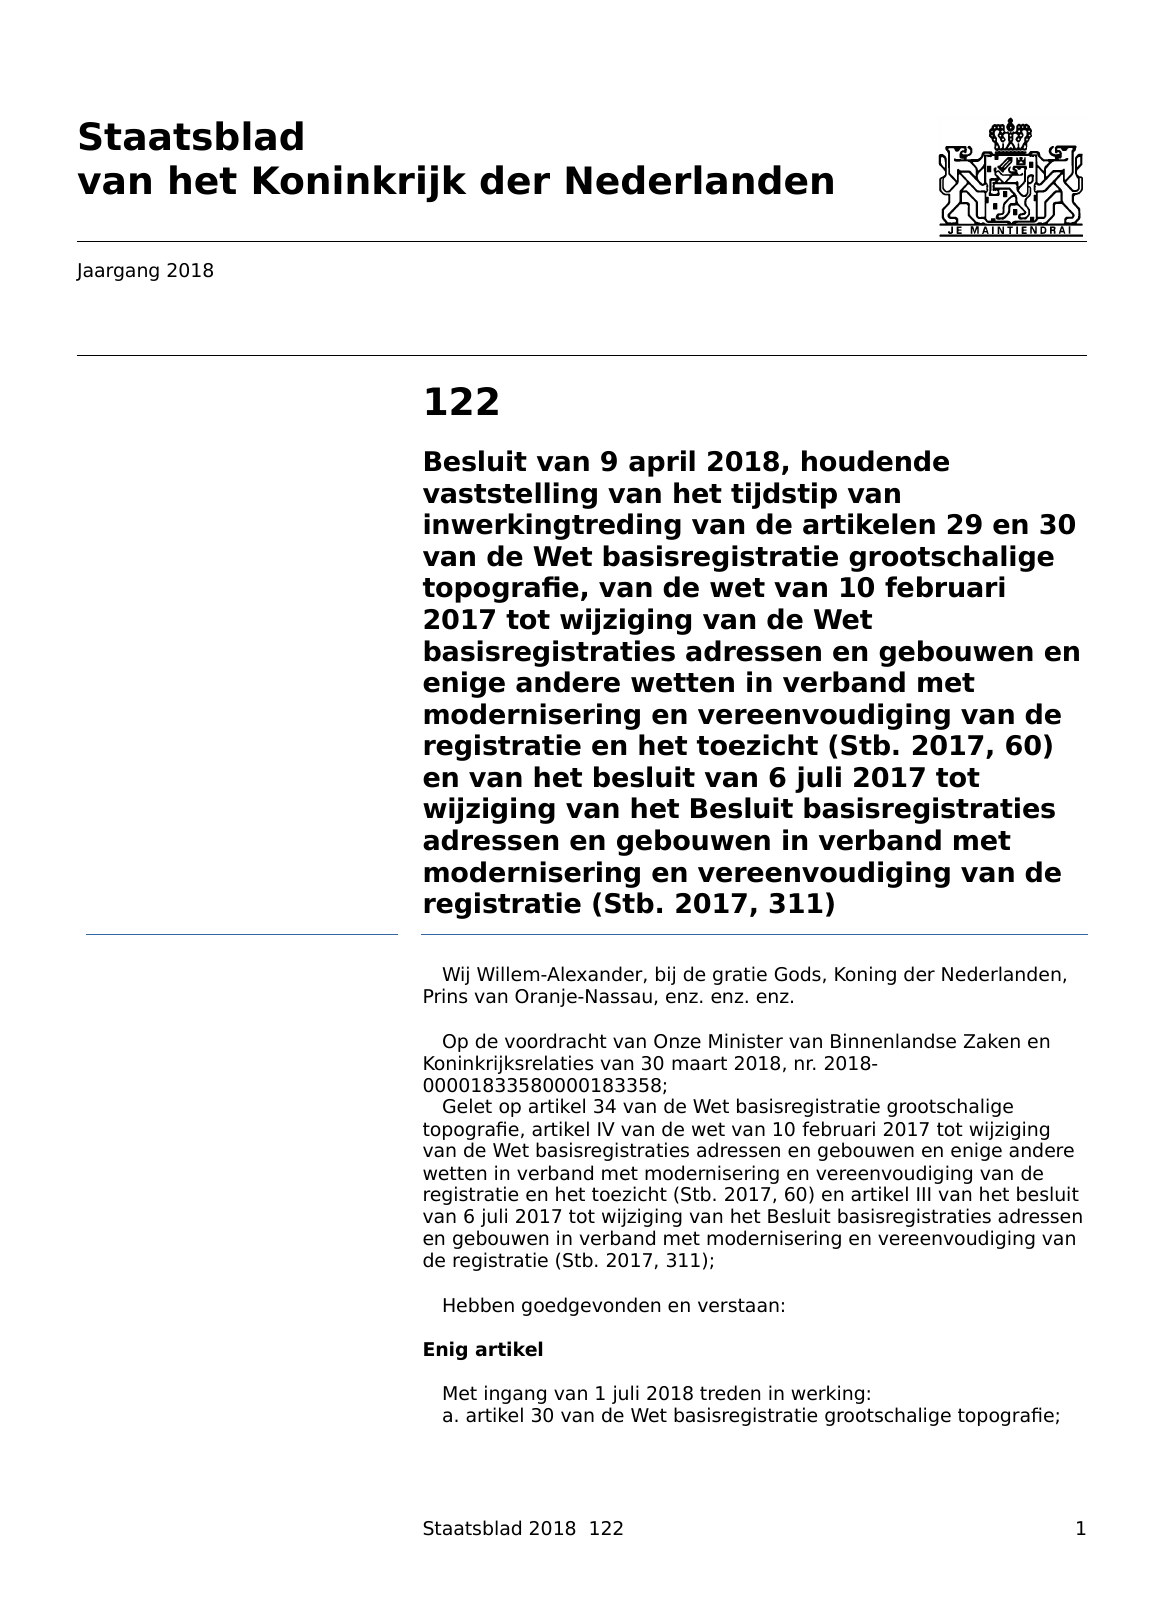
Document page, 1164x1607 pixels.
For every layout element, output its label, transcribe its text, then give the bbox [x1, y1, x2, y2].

table_cell Jaargang 2018 [77, 242, 1087, 355]
table_header [886, 100, 1087, 241]
text Op de voordracht van Onze Minister van Binnenlandse Zaken en Koninkrijksrelaties van 30 maart 2018, nr. 2018-00001833580000183358; [422, 1031, 1087, 1096]
picture [936, 115, 1087, 240]
text a. artikel 30 van de Wet basisregistratie grootschalige topografie; [422, 1405, 1087, 1427]
text Met ingang van 1 juli 2018 treden in werking: [422, 1383, 1087, 1405]
subtitle 122 [422, 381, 1087, 424]
table_header Staatsblad van het Koninkrijk der Nederlanden [77, 100, 886, 241]
text Gelet op artikel 34 van de Wet basisregistratie grootschalige topografie, artikel IV van de wet van 10 februari 2017 tot wijziging van de Wet basisregistraties adressen en gebouwen en enige andere wetten in verband met modernisering en vereenvoudiging van de registratie en het toezicht (Stb. 2017, 60) en artikel III van het besluit van 6 juli 2017 tot wijziging van het Besluit basisregistraties adressen en gebouwen in verband met modernisering en vereenvoudiging van de registratie (Stb. 2017, 311); [422, 1096, 1087, 1272]
subtitle Enig artikel [422, 1339, 1087, 1361]
text Besluit van 9 april 2018, houdende vaststelling van het tijdstip van inwerkingtreding van de artikelen 29 en 30 van de Wet basisregistratie grootschalige topografie, van de wet van 10 februari 2017 tot wijziging van de Wet basisregistraties adressen en gebouwen en enige andere wetten in verband met modernisering en vereenvoudiging van de registratie en het toezicht (Stb. 2017, 60) en van het besluit van 6 juli 2017 tot wijziging van het Besluit basisregistraties adressen en gebouwen in verband met modernisering en vereenvoudiging van de registratie (Stb. 2017, 311) [422, 447, 1087, 920]
text Wij Willem-Alexander, bij de gratie Gods, Koning der Nederlanden, Prins van Oranje-Nassau, enz. enz. enz. [422, 964, 1087, 1008]
text Hebben goedgevonden en verstaan: [422, 1294, 1087, 1316]
